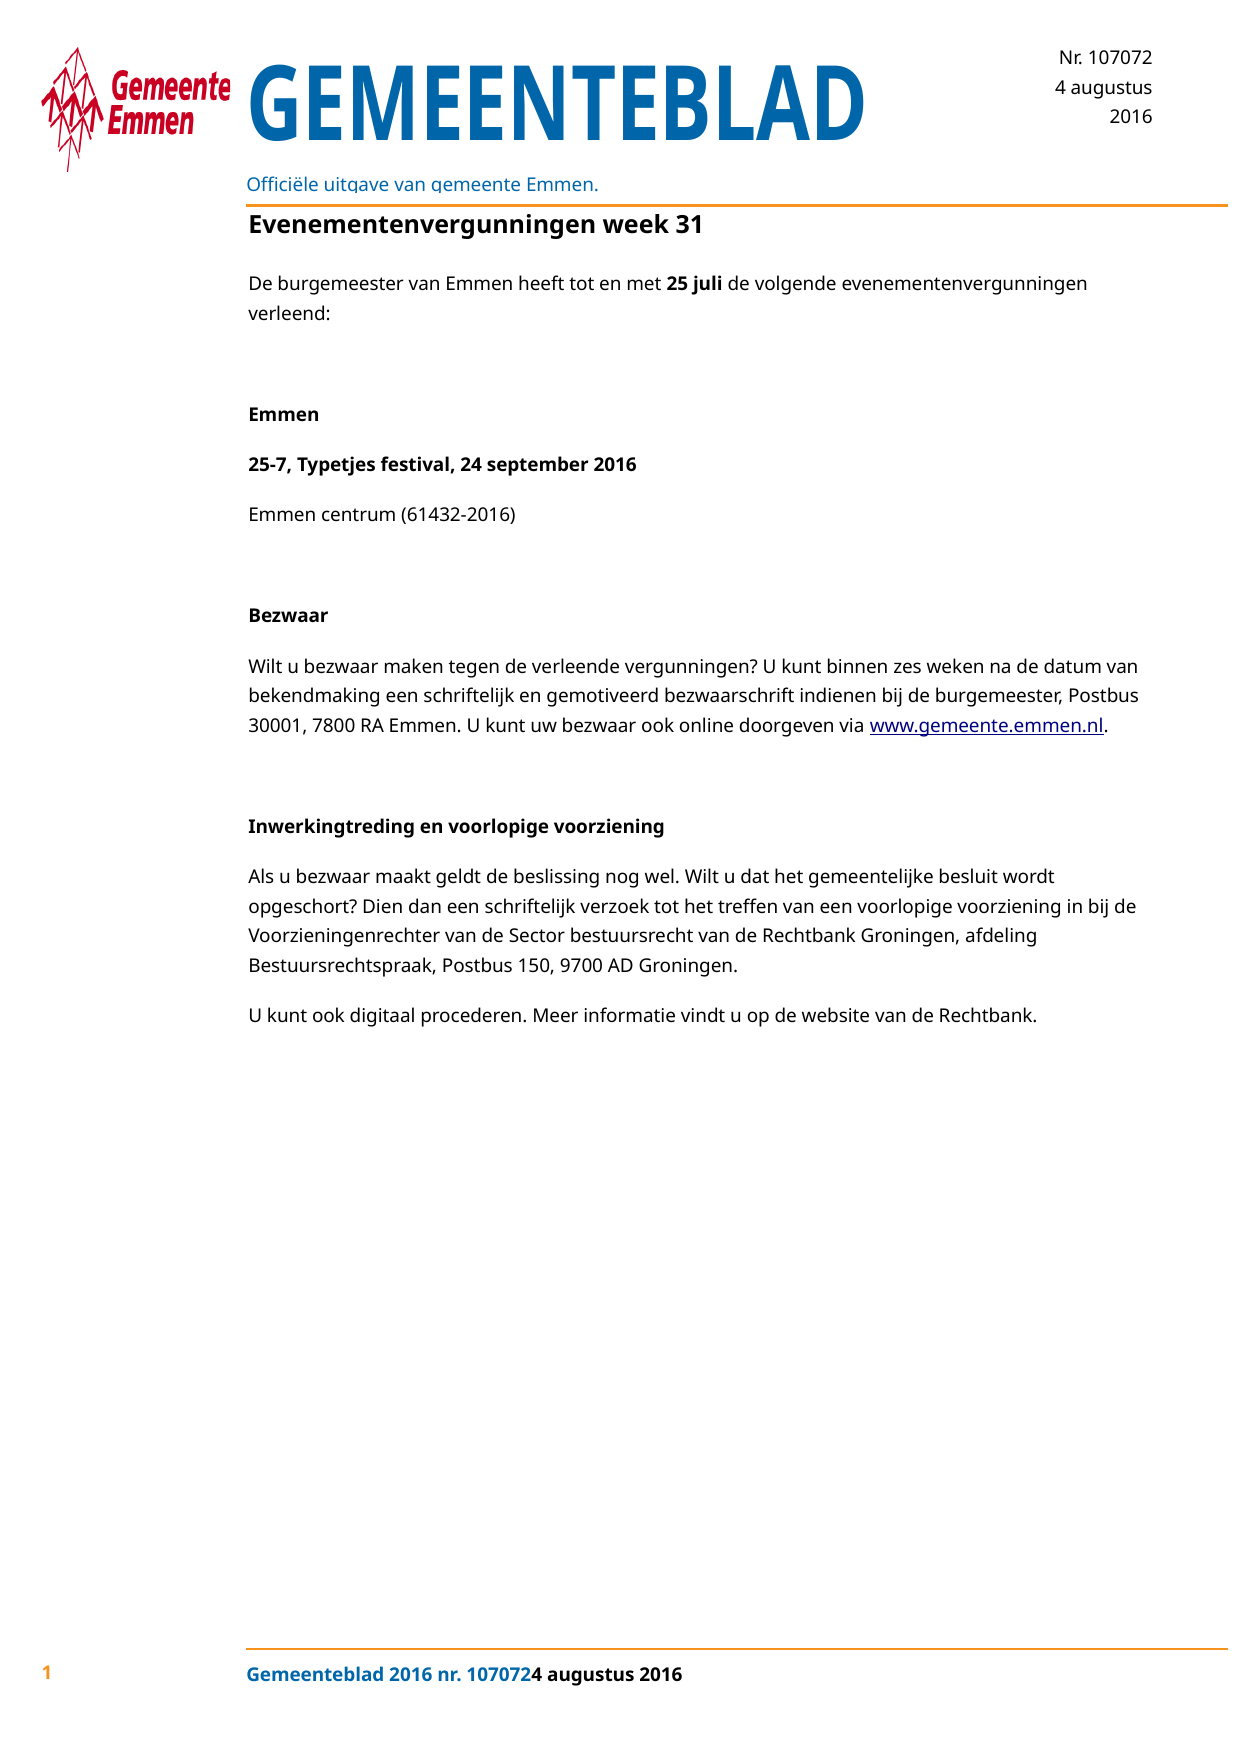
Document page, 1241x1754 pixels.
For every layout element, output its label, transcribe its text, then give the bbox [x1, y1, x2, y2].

text Emmen centrum (61432-2016) [248, 502, 1152, 527]
text Wilt u bezwaar maken tegen de verleende vergunningen? U kunt binnen zes weken na de datum van bekendmaking een schriftelijk en gemotiveerd bezwaarschrift indienen bij de burgemeester, Postbus 30001, 7800 RA Emmen. U kunt uw bezwaar ook online doorgeven via www.gemeente.emmen.nl. [248, 653, 1152, 738]
text Evenementenvergunningen week 31 [248, 207, 1152, 241]
text Inwerkingtreding en voorlopige voorziening [248, 813, 1152, 838]
text Als u bezwaar maakt geldt de beslissing nog wel. Wilt u dat het gemeentelijke besluit wordt opgeschort? Dien dan een schriftelijk verzoek tot het treffen van een voorlopige voorziening in bij de Voorzieningenrechter van de Sector bestuursrecht van de Rechtbank Groningen, afdeling Bestuursrechtspraak, Postbus 150, 9700 AD Groningen. [248, 863, 1152, 978]
text De burgemeester van Emmen heeft tot en met 25 juli de volgende evenementenvergunningen verleend: [248, 270, 1152, 326]
text U kunt ook digitaal procederen. Meer informatie vindt u op de website van de Rechtbank. [248, 1002, 1152, 1028]
text Emmen [248, 401, 1152, 426]
picture [41, 47, 231, 172]
text Bezwaar [248, 602, 1152, 628]
text 25-7, Typetjes festival, 24 september 2016 [248, 451, 1152, 477]
